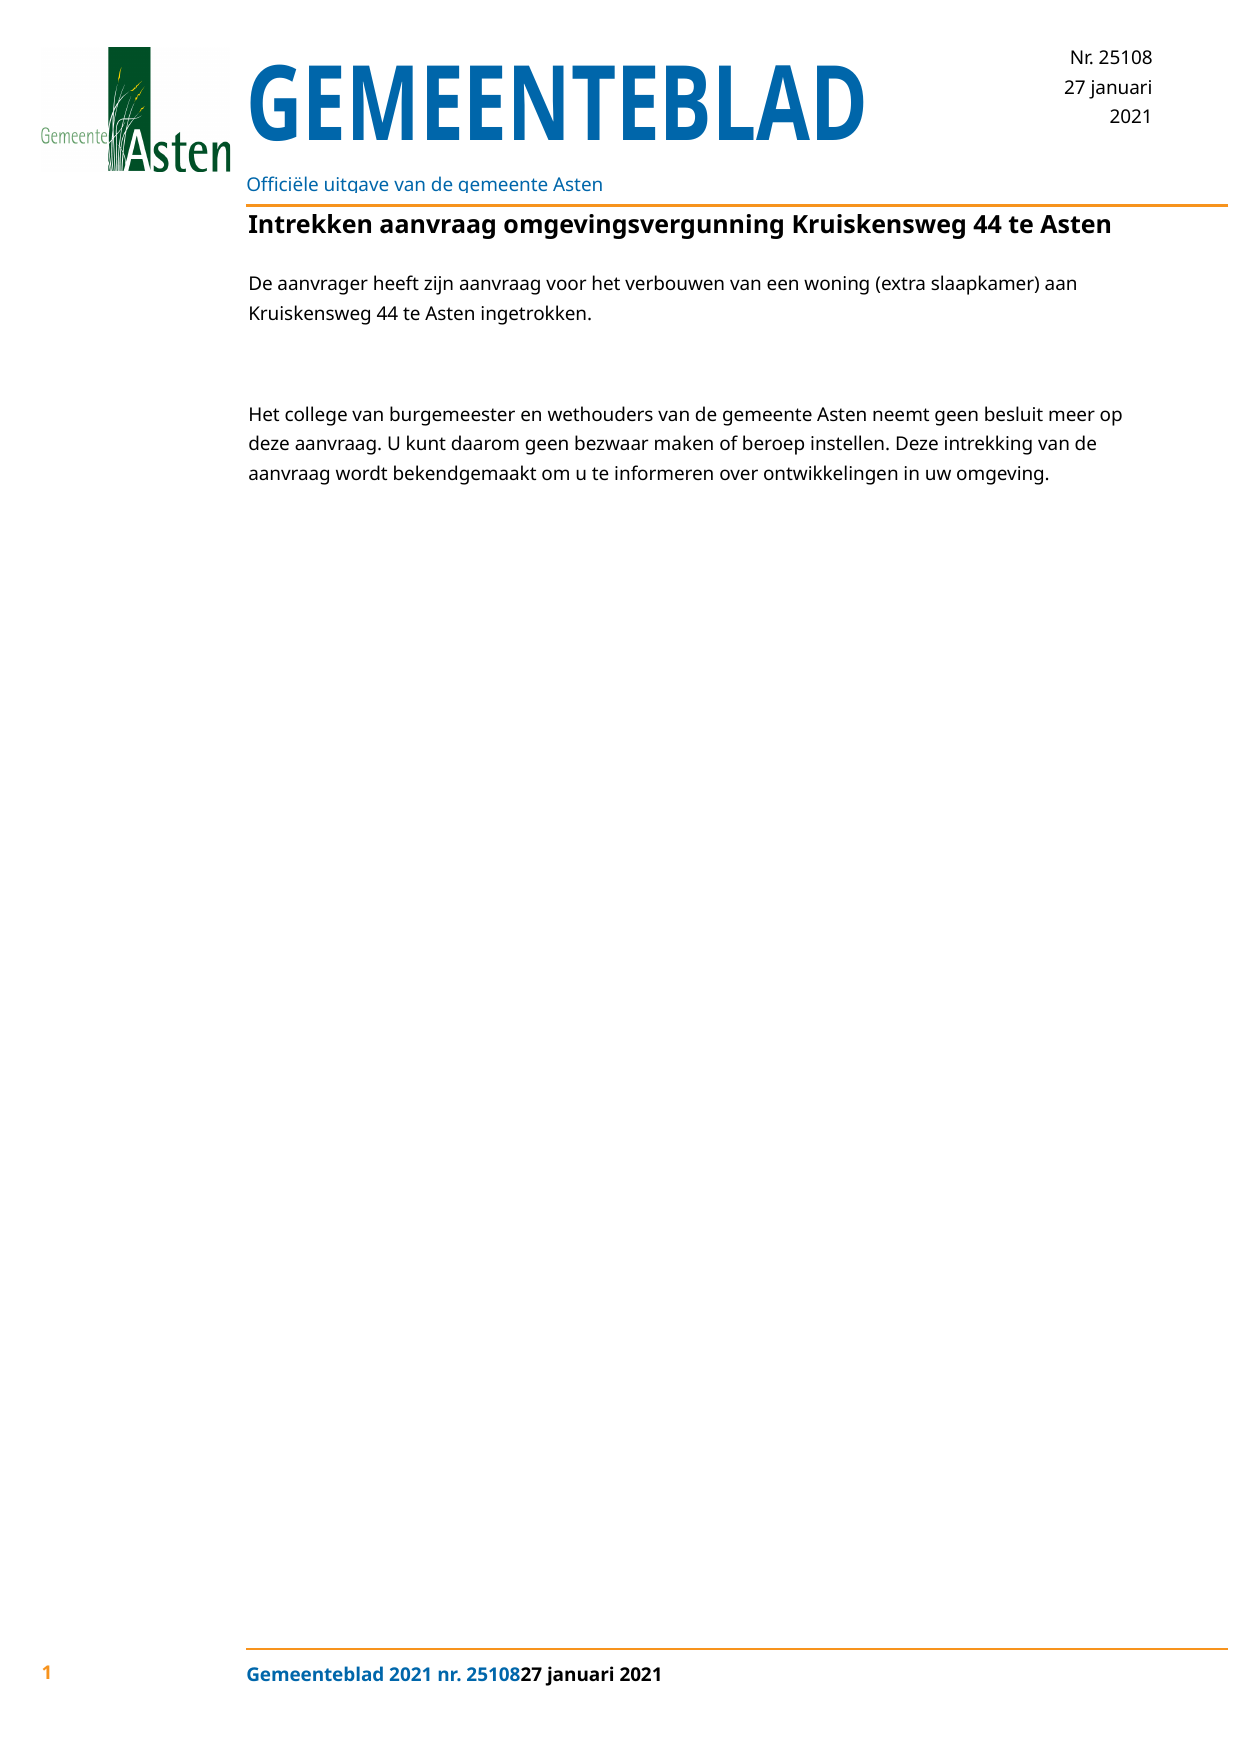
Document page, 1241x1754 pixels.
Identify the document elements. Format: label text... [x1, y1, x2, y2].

picture [41, 47, 231, 172]
text Intrekken aanvraag omgevingsvergunning Kruiskensweg 44 te Asten [248, 207, 1152, 241]
text Het college van burgemeester en wethouders van de gemeente Asten neemt geen besluit meer op deze aanvraag. U kunt daarom geen bezwaar maken of beroep instellen. Deze intrekking van de aanvraag wordt bekendgemaakt om u te informeren over ontwikkelingen in uw omgeving. [248, 401, 1152, 486]
text De aanvrager heeft zijn aanvraag voor het verbouwen van een woning (extra slaapkamer) aan Kruiskensweg 44 te Asten ingetrokken. [248, 270, 1152, 326]
